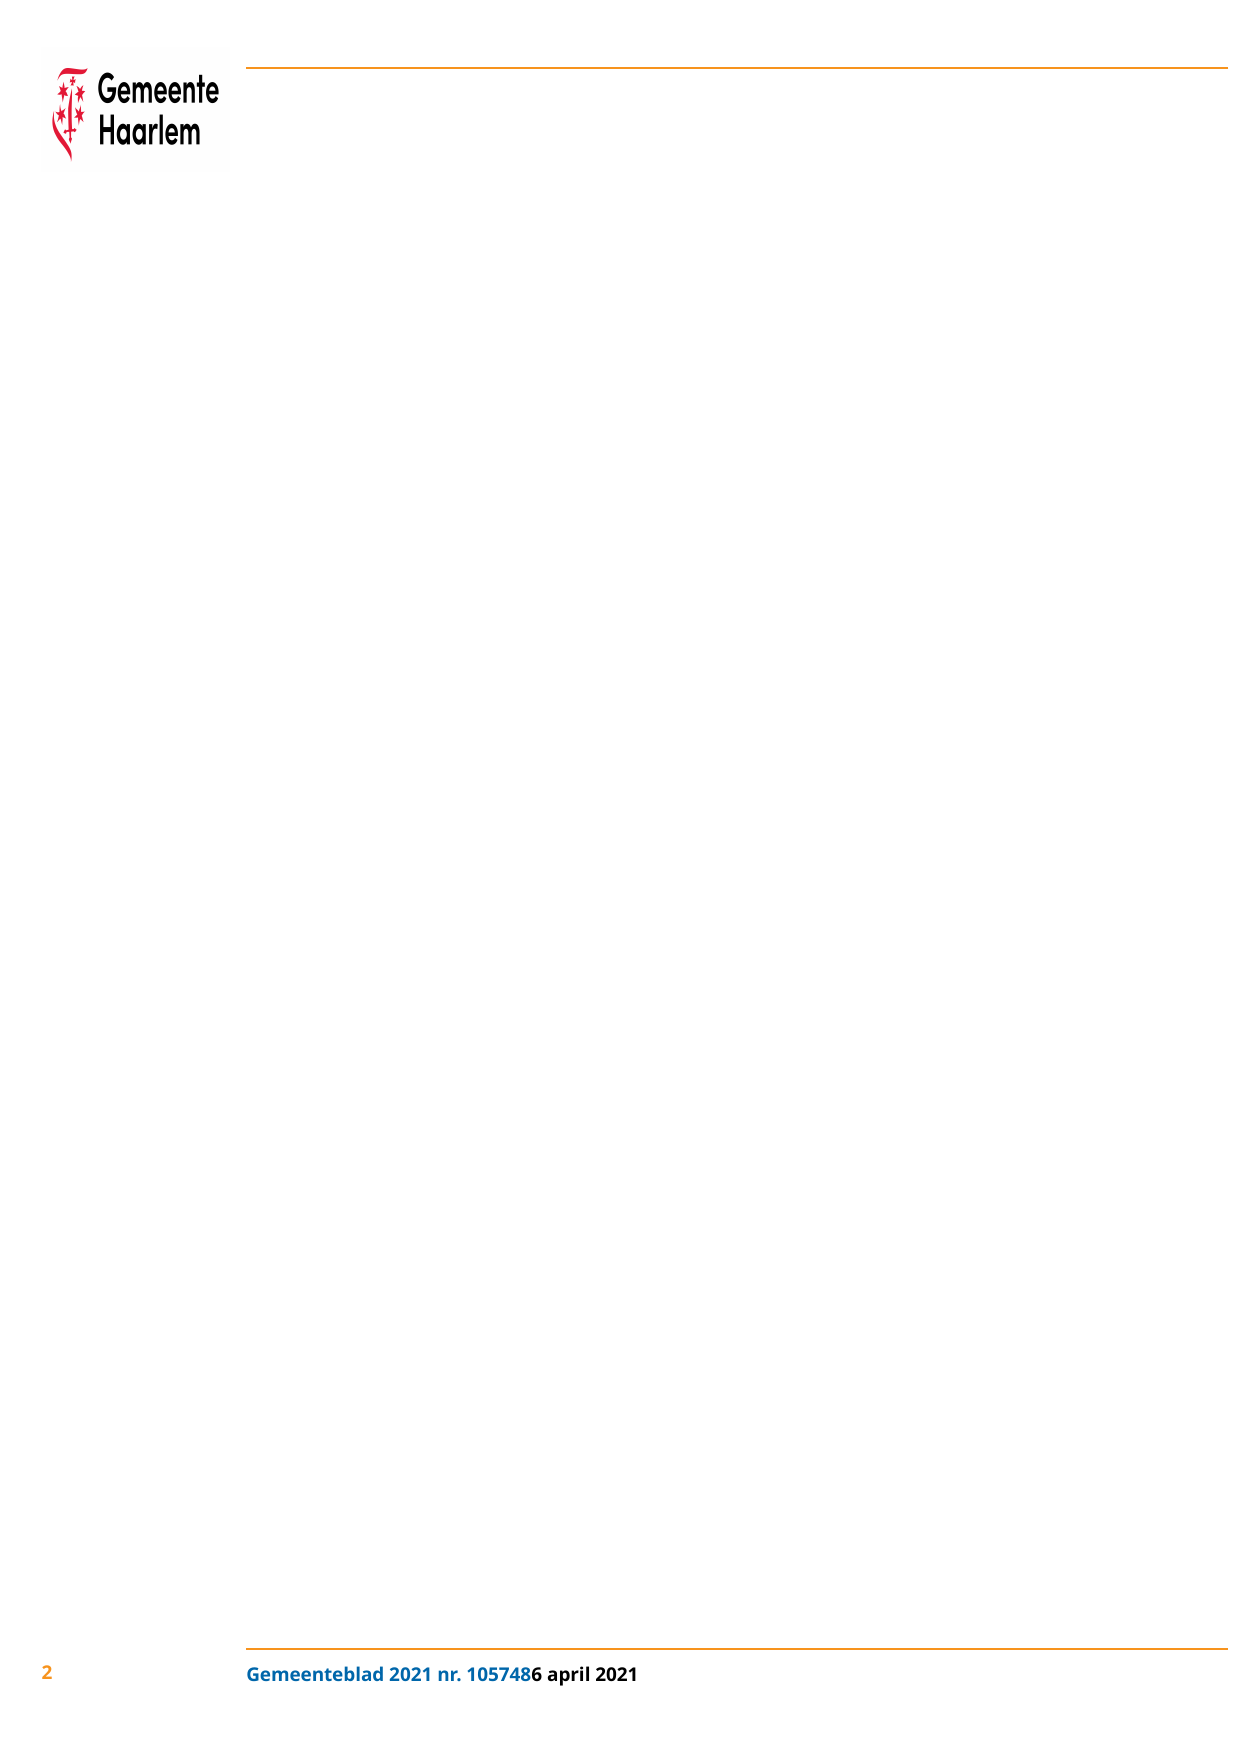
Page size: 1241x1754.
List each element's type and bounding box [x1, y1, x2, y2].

picture [41, 47, 231, 172]
